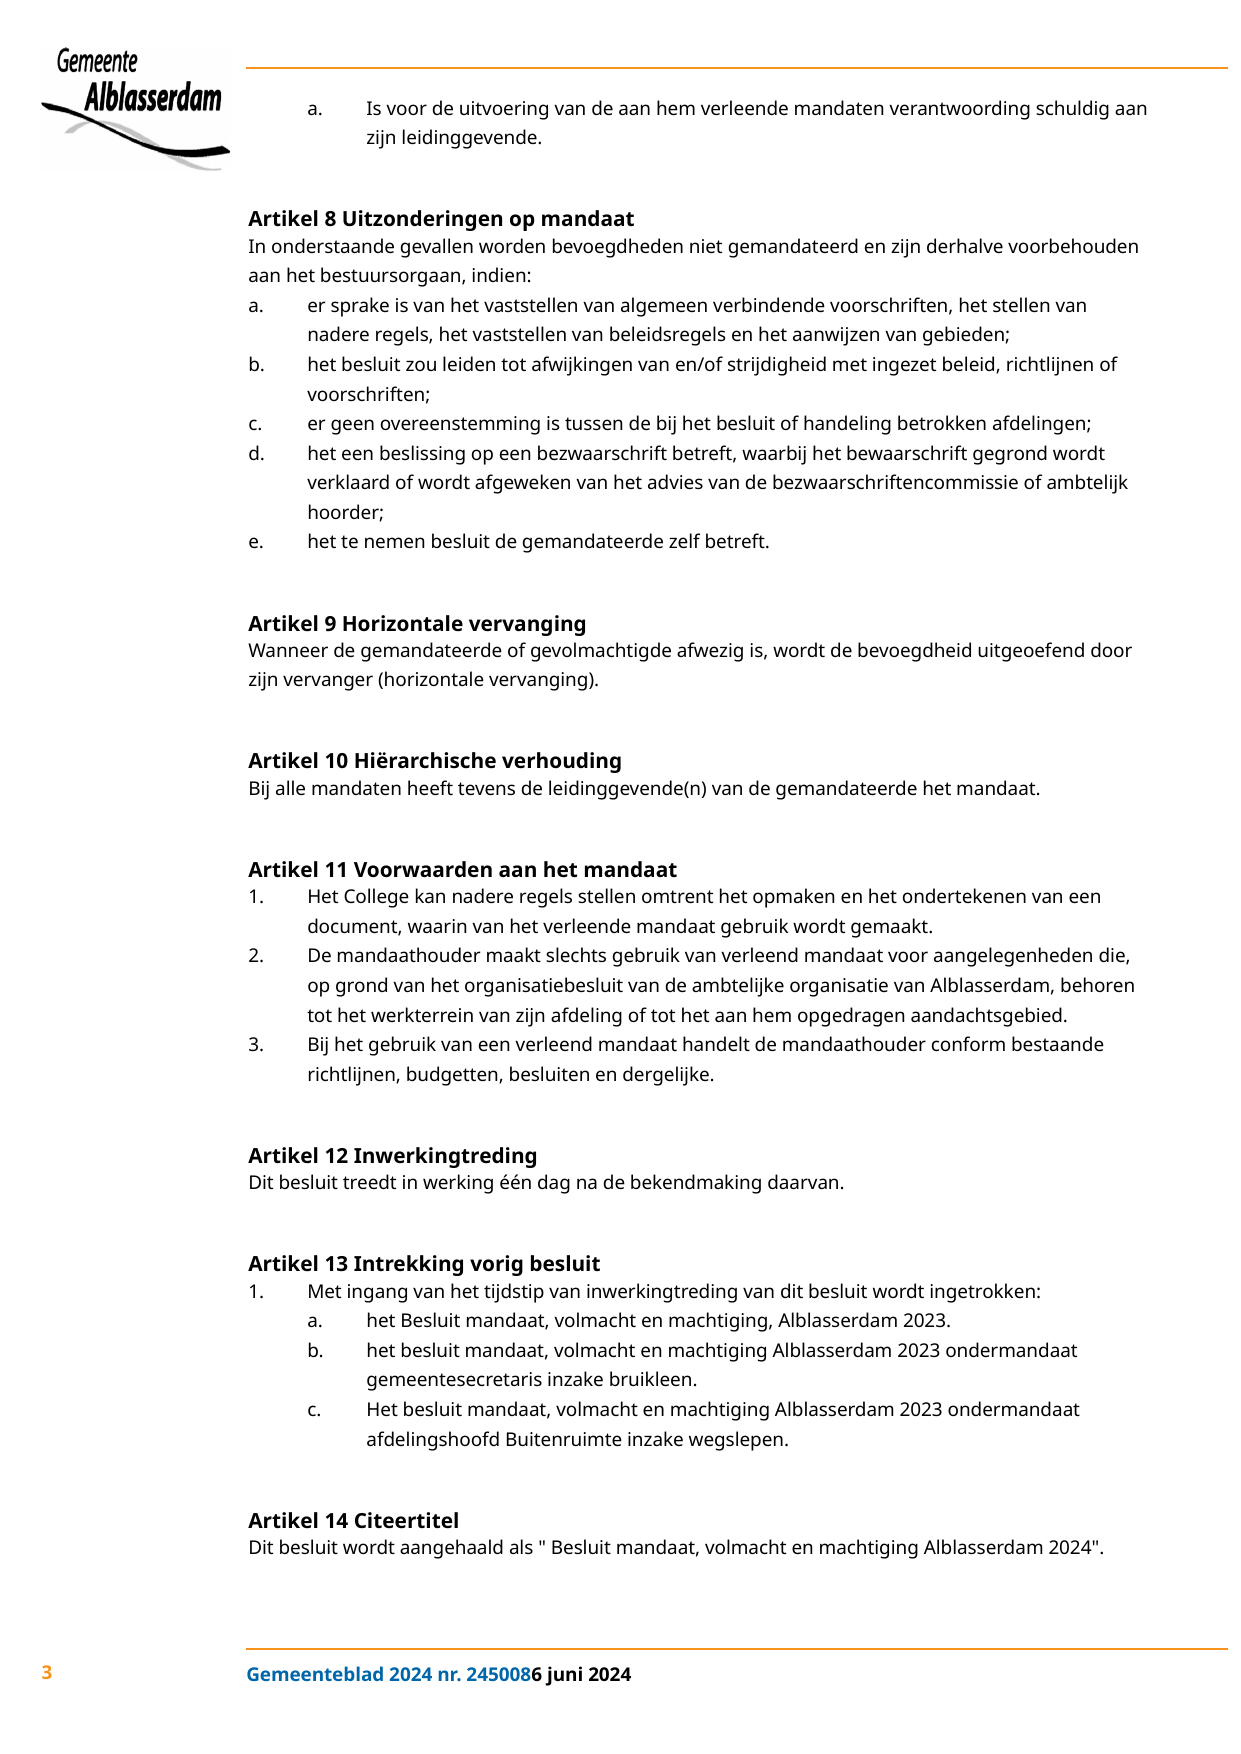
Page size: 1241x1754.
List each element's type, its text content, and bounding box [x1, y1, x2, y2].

picture [41, 47, 231, 172]
text Artikel 9 Horizontale vervanging [248, 609, 1152, 637]
text Dit besluit wordt aangehaald als " Besluit mandaat, volmacht en machtiging Alblasserdam 2024". [248, 1534, 1152, 1560]
list Is voor de uitvoering van de aan hem verleende mandaten verantwoording schuldig aan zijn leidinggevende. [307, 95, 1152, 150]
text Wanneer de gemandateerde of gevolmachtigde afwezig is, wordt de bevoegdheid uitgeoefend door zijn vervanger (horizontale vervanging). [248, 637, 1152, 692]
text Artikel 14 Citeertitel [248, 1506, 1152, 1534]
text Dit besluit treedt in werking één dag na de bekendmaking daarvan. [248, 1169, 1152, 1195]
text In onderstaande gevallen worden bevoegdheden niet gemandateerd en zijn derhalve voorbehouden aan het bestuursorgaan, indien: [248, 233, 1152, 288]
list het besluit mandaat, volmacht en machtiging Alblasserdam 2023 ondermandaat gemeentesecretaris inzake bruikleen. [307, 1337, 1152, 1392]
list het te nemen besluit de gemandateerde zelf betreft. [248, 529, 1152, 554]
list De mandaathouder maakt slechts gebruik van verleend mandaat voor aangelegenheden die, op grond van het organisatiebesluit van de ambtelijke organisatie van Alblasserdam, behoren tot het werkterrein van zijn afdeling of tot het aan hem opgedragen aandachtsgebied. [248, 943, 1152, 1028]
list Bij het gebruik van een verleend mandaat handelt de mandaathouder conform bestaande richtlijnen, budgetten, besluiten en dergelijke. [248, 1031, 1152, 1087]
list er geen overeenstemming is tussen de bij het besluit of handeling betrokken afdelingen; [248, 410, 1152, 436]
list er sprake is van het vaststellen van algemeen verbindende voorschriften, het stellen van nadere regels, het vaststellen van beleidsregels en het aanwijzen van gebieden; [248, 292, 1152, 347]
text Bij alle mandaten heeft tevens de leidinggevende(n) van de gemandateerde het mandaat. [248, 775, 1152, 801]
list het een beslissing op een bezwaarschrift betreft, waarbij het bewaarschrift gegrond wordt verklaard of wordt afgeweken van het advies van de bezwaarschriftencommissie of ambtelijk hoorder; [248, 440, 1152, 525]
text Artikel 8 Uitzonderingen op mandaat [248, 204, 1152, 233]
text Artikel 11 Voorwaarden aan het mandaat [248, 855, 1152, 883]
list het Besluit mandaat, volmacht en machtiging, Alblasserdam 2023. [307, 1307, 1152, 1333]
list Het College kan nadere regels stellen omtrent het opmaken en het ondertekenen van een document, waarin van het verleende mandaat gebruik wordt gemaakt. [248, 883, 1152, 939]
text Artikel 10 Hiërarchische verhouding [248, 747, 1152, 775]
list Het besluit mandaat, volmacht en machtiging Alblasserdam 2023 ondermandaat afdelingshoofd Buitenruimte inzake wegslepen. [307, 1396, 1152, 1452]
list Met ingang van het tijdstip van inwerkingtreding van dit besluit wordt ingetrokken: [248, 1278, 1152, 1304]
text Artikel 13 Intrekking vorig besluit [248, 1249, 1152, 1278]
text Artikel 12 Inwerkingtreding [248, 1141, 1152, 1169]
list het besluit zou leiden tot afwijkingen van en/of strijdigheid met ingezet beleid, richtlijnen of voorschriften; [248, 351, 1152, 406]
